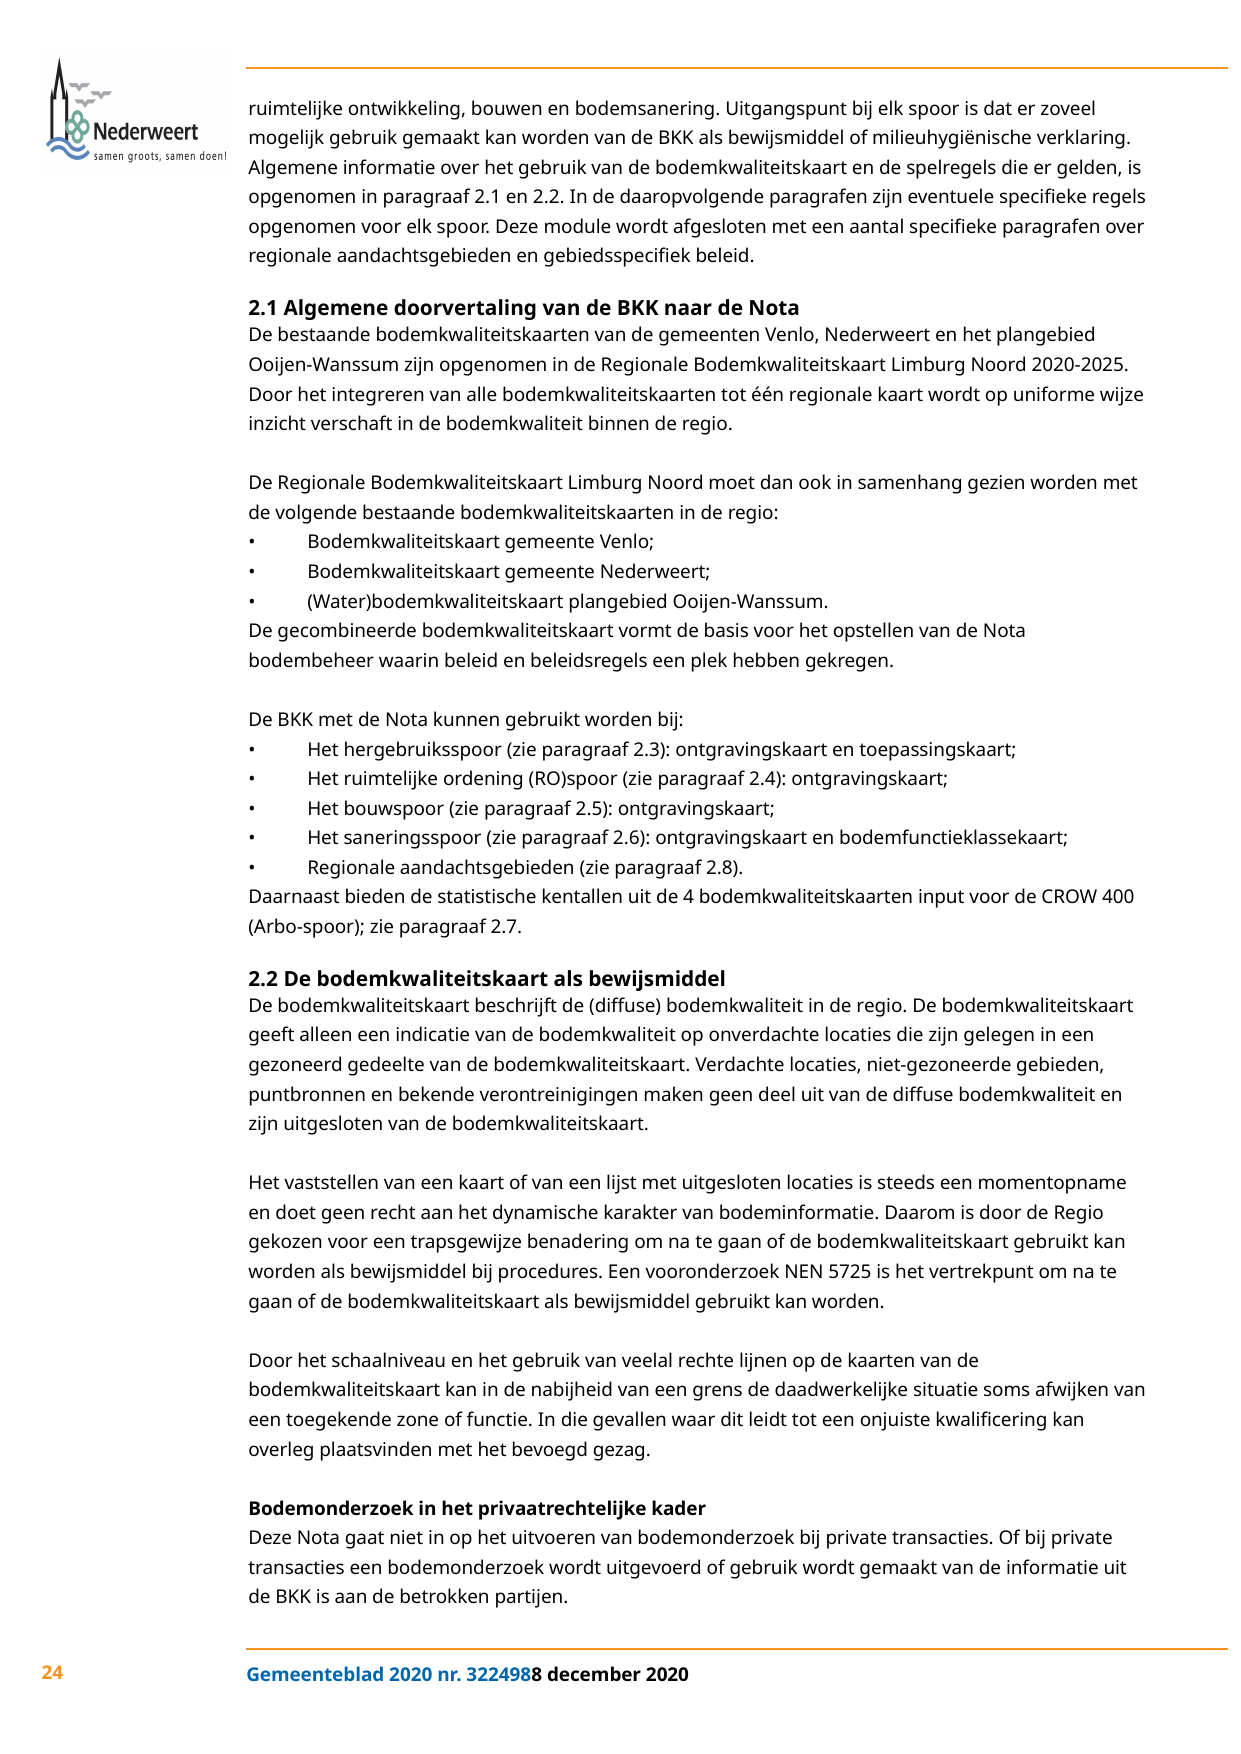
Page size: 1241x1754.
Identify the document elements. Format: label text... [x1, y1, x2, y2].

text 2.2 De bodemkwaliteitskaart als bewijsmiddel [248, 964, 1152, 992]
text Bodemonderzoek in het privaatrechtelijke kader [248, 1495, 1152, 1521]
text De Regionale Bodemkwaliteitskaart Limburg Noord moet dan ook in samenhang gezien worden met de volgende bestaande bodemkwaliteitskaarten in de regio: [248, 469, 1152, 525]
text Door het integreren van alle bodemkwaliteitskaarten tot één regionale kaart wordt op uniforme wijze inzicht verschaft in de bodemkwaliteit binnen de regio. [248, 381, 1152, 436]
picture [41, 47, 231, 172]
text ruimtelijke ontwikkeling, bouwen en bodemsanering. Uitgangspunt bij elk spoor is dat er zoveel mogelijk gebruik gemaakt kan worden van de BKK als bewijsmiddel of milieuhygiënische verklaring. Algemene informatie over het gebruik van de bodemkwaliteitskaart en de spelregels die er gelden, is opgenomen in paragraaf 2.1 en 2.2. In de daaropvolgende paragrafen zijn eventuele specifieke regels opgenomen voor elk spoor. Deze module wordt afgesloten met een aantal specifieke paragrafen over regionale aandachtsgebieden en gebiedsspecifiek beleid. [248, 95, 1152, 268]
text 2.1 Algemene doorvertaling van de BKK naar de Nota [248, 293, 1152, 322]
list Het saneringsspoor (zie paragraaf 2.6): ontgravingskaart en bodemfunctieklassekaart; [248, 824, 1152, 850]
list Het ruimtelijke ordening (RO)spoor (zie paragraaf 2.4): ontgravingskaart; [248, 765, 1152, 791]
list (Water)bodemkwaliteitskaart plangebied Ooijen-Wanssum. [248, 588, 1152, 613]
text Het vaststellen van een kaart of van een lijst met uitgesloten locaties is steeds een momentopname en doet geen recht aan het dynamische karakter van bodeminformatie. Daarom is door de Regio gekozen voor een trapsgewijze benadering om na te gaan of de bodemkwaliteitskaart gebruikt kan worden als bewijsmiddel bij procedures. Een vooronderzoek NEN 5725 is het vertrekpunt om na te gaan of de bodemkwaliteitskaart als bewijsmiddel gebruikt kan worden. [248, 1169, 1152, 1314]
text De bodemkwaliteitskaart beschrijft de (diffuse) bodemkwaliteit in de regio. De bodemkwaliteitskaart geeft alleen een indicatie van de bodemkwaliteit op onverdachte locaties die zijn gelegen in een gezoneerd gedeelte van de bodemkwaliteitskaart. Verdachte locaties, niet-gezoneerde gebieden, puntbronnen en bekende verontreinigingen maken geen deel uit van de diffuse bodemkwaliteit en zijn uitgesloten van de bodemkwaliteitskaart. [248, 992, 1152, 1136]
text Daarnaast bieden de statistische kentallen uit de 4 bodemkwaliteitskaarten input voor de CROW 400 (Arbo-spoor); zie paragraaf 2.7. [248, 884, 1152, 939]
text Deze Nota gaat niet in op het uitvoeren van bodemonderzoek bij private transacties. Of bij private transacties een bodemonderzoek wordt uitgevoerd of gebruik wordt gemaakt van de informatie uit de BKK is aan de betrokken partijen. [248, 1524, 1152, 1609]
list Het hergebruiksspoor (zie paragraaf 2.3): ontgravingskaart en toepassingskaart; [248, 736, 1152, 761]
list Bodemkwaliteitskaart gemeente Nederweert; [248, 558, 1152, 584]
text De BKK met de Nota kunnen gebruikt worden bij: [248, 706, 1152, 732]
text De bestaande bodemkwaliteitskaarten van de gemeenten Venlo, Nederweert en het plangebied Ooijen-Wanssum zijn opgenomen in de Regionale Bodemkwaliteitskaart Limburg Noord 2020-2025. [248, 322, 1152, 377]
list Regionale aandachtsgebieden (zie paragraaf 2.8). [248, 854, 1152, 880]
text De gecombineerde bodemkwaliteitskaart vormt de basis voor het opstellen van de Nota bodembeheer waarin beleid en beleidsregels een plek hebben gekregen. [248, 617, 1152, 673]
list Bodemkwaliteitskaart gemeente Venlo; [248, 529, 1152, 554]
list Het bouwspoor (zie paragraaf 2.5): ontgravingskaart; [248, 795, 1152, 821]
text Door het schaalniveau en het gebruik van veelal rechte lijnen op de kaarten van de bodemkwaliteitskaart kan in de nabijheid van een grens de daadwerkelijke situatie soms afwijken van een toegekende zone of functie. In die gevallen waar dit leidt tot een onjuiste kwalificering kan overleg plaatsvinden met het bevoegd gezag. [248, 1347, 1152, 1462]
